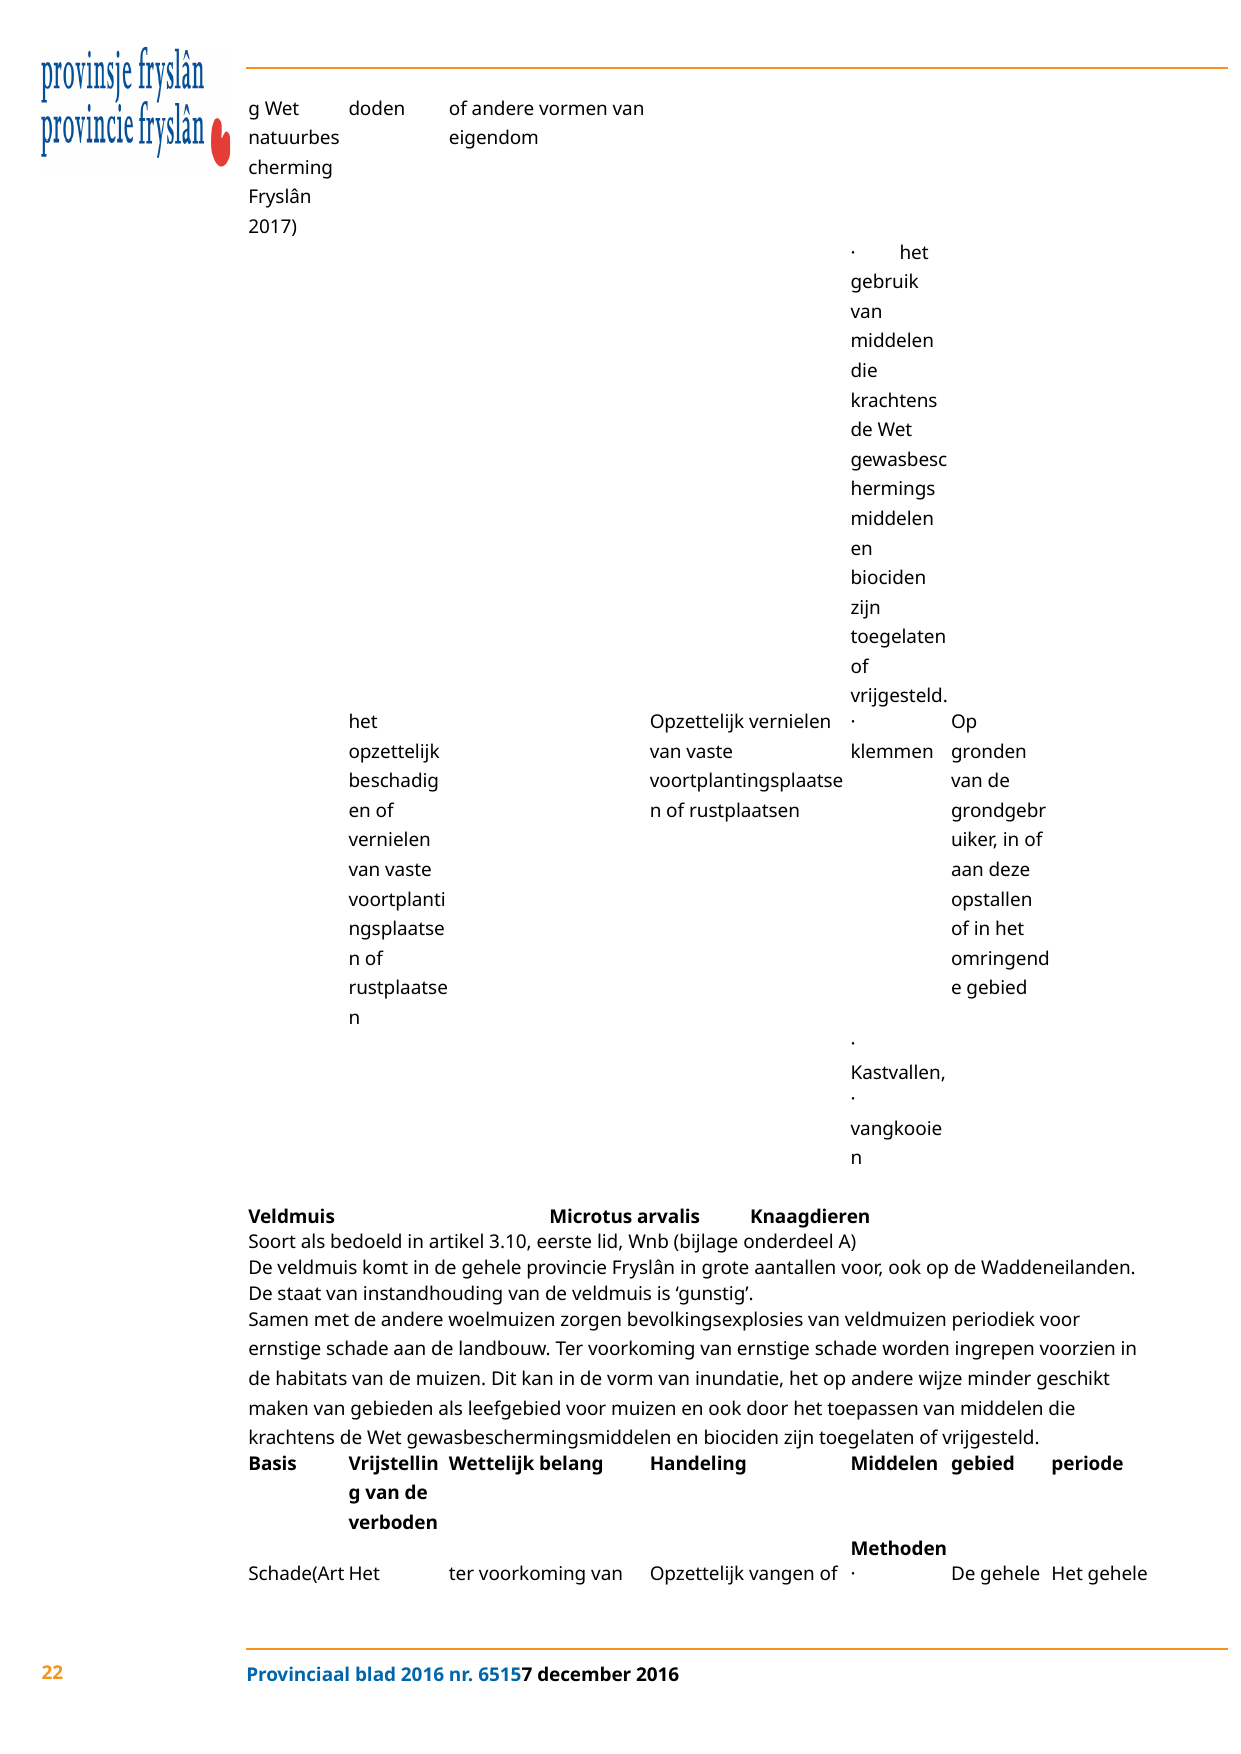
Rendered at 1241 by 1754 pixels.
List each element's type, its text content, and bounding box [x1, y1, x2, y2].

table_cell · het gebruik van middelen die krachtens de Wet gewasbeschermingsmiddelen en biociden zijn toegelaten of vrijgesteld. [850, 239, 951, 708]
table_cell Op gronden van de grondgebruiker, in of aan deze opstallen of in het omringende gebied [951, 708, 1051, 1030]
table_cell Samen met de andere woelmuizen zorgen bevolkingsexplosies van veldmuizen periodiek voor ernstige schade aan de landbouw. Ter voorkoming van ernstige schade worden ingrepen voorzien in de habitats van de muizen. Dit kan in de vorm van inundatie, het op andere wijze minder geschikt maken van gebieden als leefgebied voor muizen en ook door het toepassen van middelen die krachtens de Wet gewasbeschermingsmiddelen en biociden zijn toegelaten of vrijgesteld. [248, 1306, 1152, 1450]
table_cell [449, 708, 649, 1030]
table_cell De veldmuis komt in de gehele provincie Fryslân in grote aantallen voor, ook op de Waddeneilanden. [248, 1255, 1152, 1280]
table_cell Handeling [650, 1450, 850, 1535]
table_cell het opzettelijk beschadigen of vernielen van vaste voortplantingsplaatsen of rustplaatsen [348, 708, 449, 1030]
table_cell [1051, 239, 1152, 708]
table_cell · klemmen [850, 708, 951, 1030]
table_cell [951, 1535, 1051, 1561]
table_cell Het gehele [1051, 1561, 1152, 1586]
table_cell gebied [951, 1450, 1051, 1535]
table_cell [650, 95, 850, 239]
table_header Knaagdieren [750, 1203, 1152, 1229]
table_cell Opzettelijk vernielen van vaste voortplantingsplaatsen of rustplaatsen [650, 708, 850, 1030]
table_cell periode [1051, 1450, 1152, 1535]
table_cell De gehele [951, 1561, 1051, 1586]
picture [41, 47, 231, 172]
table_cell [1051, 708, 1152, 1030]
table_cell [1051, 95, 1152, 239]
table_cell [650, 1030, 850, 1085]
table_cell [1051, 1030, 1152, 1085]
table_cell g Wet natuurbescherming Fryslân 2017) [248, 95, 348, 239]
table_cell [951, 95, 1051, 239]
table_cell · vangkooien [850, 1085, 951, 1170]
table_cell [348, 1030, 449, 1085]
table_cell Vrijstelling van de verboden [348, 1450, 449, 1535]
table_cell Het [348, 1561, 449, 1586]
table_cell [348, 239, 449, 708]
table_cell doden [348, 95, 449, 239]
table_cell of andere vormen van eigendom [449, 95, 649, 239]
table_cell [449, 239, 649, 708]
table_cell [348, 1085, 449, 1170]
table_header Veldmuis [248, 1203, 549, 1229]
table_cell [248, 1030, 348, 1085]
table_cell Opzettelijk vangen of [650, 1561, 850, 1586]
table_cell Wettelijk belang [449, 1450, 649, 1535]
table_cell [650, 1085, 850, 1170]
table_cell [1051, 1535, 1152, 1561]
table_cell [951, 239, 1051, 708]
table_cell [449, 1535, 649, 1561]
table_cell [449, 1085, 649, 1170]
table_cell Basis [248, 1450, 348, 1535]
table_cell Schade(Art [248, 1561, 348, 1586]
table_cell [650, 1535, 850, 1561]
table_cell [248, 239, 348, 708]
table_cell [850, 95, 951, 239]
table_cell [449, 1030, 649, 1085]
table_header Microtus arvalis [549, 1203, 750, 1229]
table_cell [951, 1085, 1051, 1170]
table_cell De staat van instandhouding van de veldmuis is ‘gunstig’. [248, 1280, 1152, 1306]
table_cell Methoden [850, 1535, 951, 1561]
table_cell [348, 1535, 449, 1561]
table_cell [650, 239, 850, 708]
table_cell ter voorkoming van [449, 1561, 649, 1586]
table_cell · [850, 1561, 951, 1586]
table_cell [248, 708, 348, 1030]
table_cell [1051, 1085, 1152, 1170]
table_cell Middelen [850, 1450, 951, 1535]
table_cell · Kastvallen, [850, 1030, 951, 1085]
table_cell [248, 1085, 348, 1170]
table_cell [248, 1535, 348, 1561]
table_cell Soort als bedoeld in artikel 3.10, eerste lid, Wnb (bijlage onderdeel A) [248, 1229, 1152, 1254]
table_cell [951, 1030, 1051, 1085]
